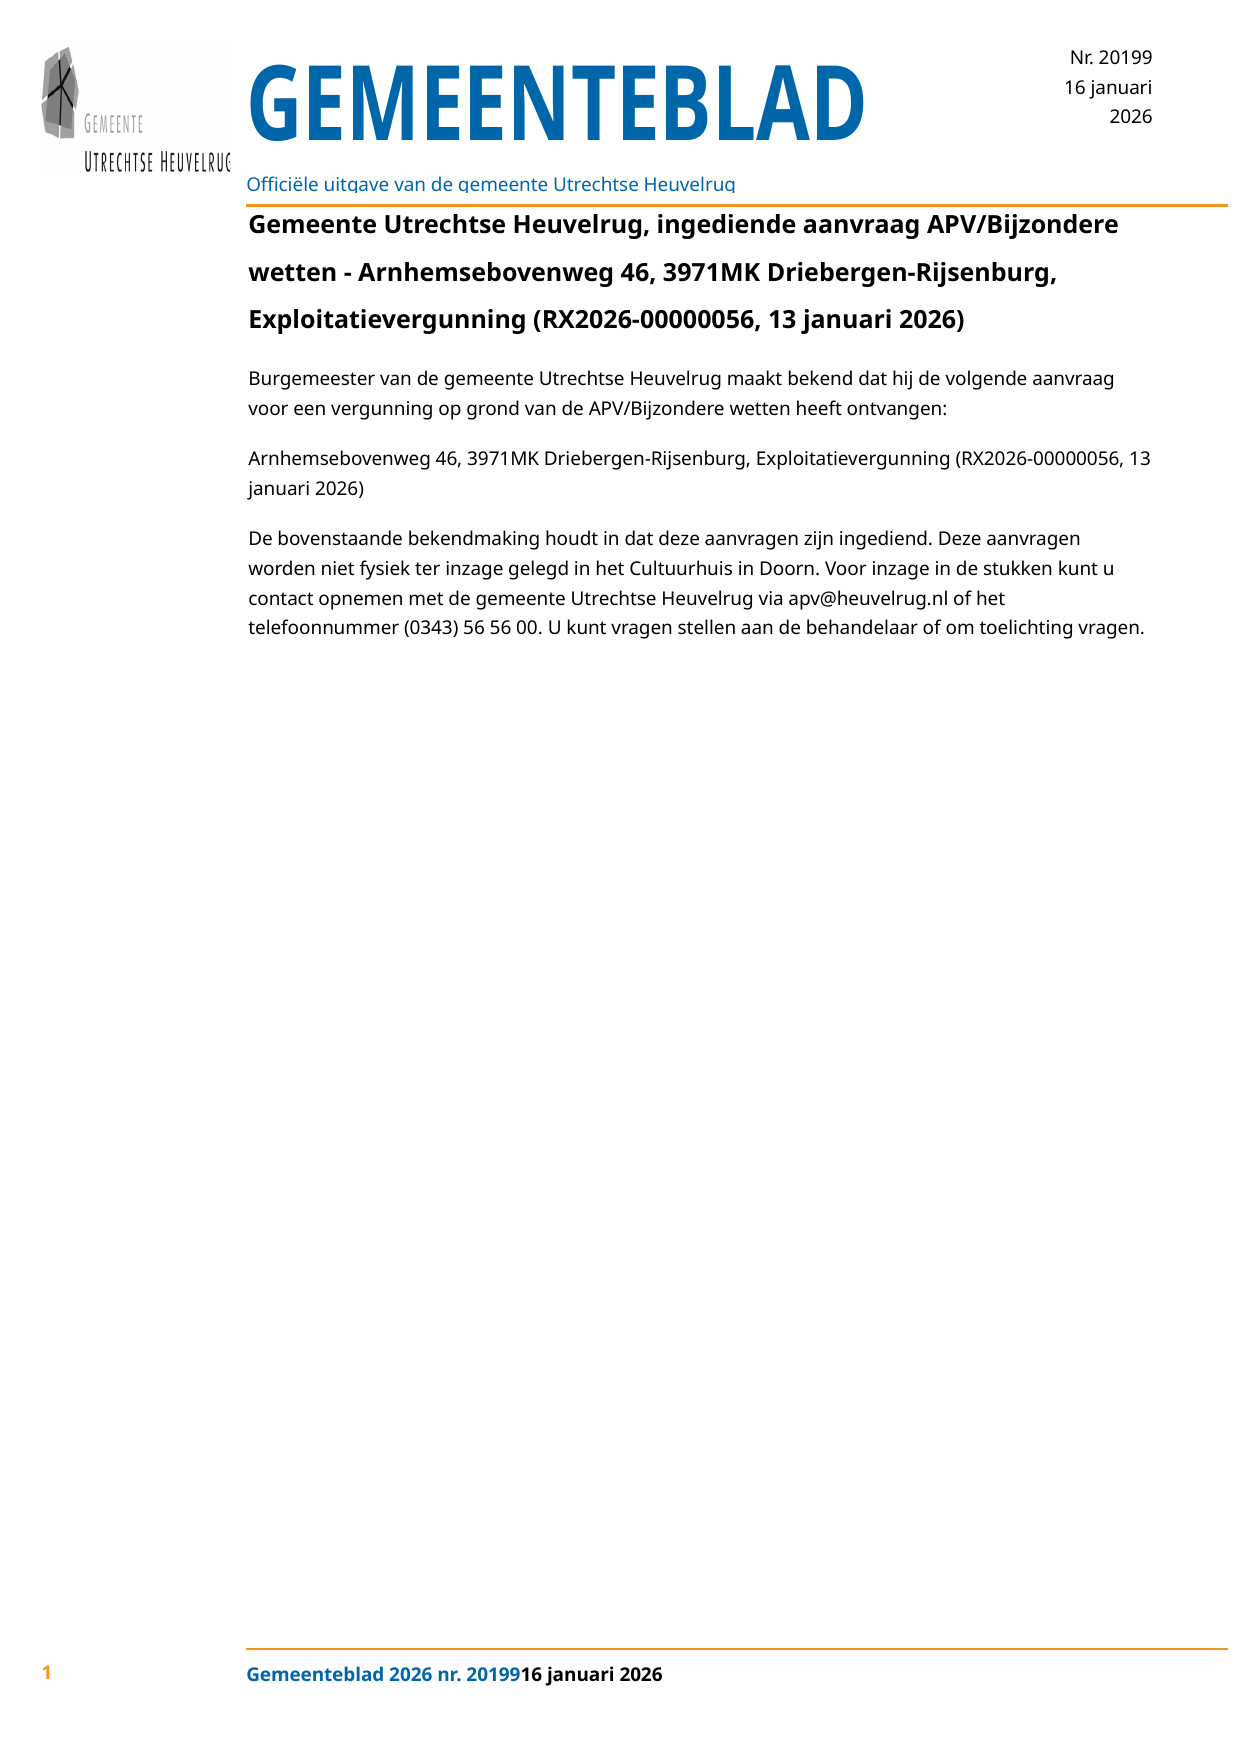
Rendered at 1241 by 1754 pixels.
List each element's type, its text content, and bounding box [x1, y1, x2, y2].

picture [41, 47, 231, 172]
text Burgemeester van de gemeente Utrechtse Heuvelrug maakt bekend dat hij de volgende aanvraag voor een vergunning op grond van de APV/Bijzondere wetten heeft ontvangen: [248, 366, 1152, 421]
text Arnhemsebovenweg 46, 3971MK Driebergen-Rijsenburg, Exploitatievergunning (RX2026-00000056, 13 januari 2026) [248, 446, 1152, 501]
text Gemeente Utrechtse Heuvelrug, ingediende aanvraag APV/Bijzondere wetten - Arnhemsebovenweg 46, 3971MK Driebergen-Rijsenburg, Exploitatievergunning (RX2026-00000056, 13 januari 2026) [248, 207, 1152, 336]
text De bovenstaande bekendmaking houdt in dat deze aanvragen zijn ingediend. Deze aanvragen worden niet fysiek ter inzage gelegd in het Cultuurhuis in Doorn. Voor inzage in de stukken kunt u contact opnemen met de gemeente Utrechtse Heuvelrug via apv@heuvelrug.nl of het telefoonnummer (0343) 56 56 00. U kunt vragen stellen aan de behandelaar of om toelichting vragen. [248, 526, 1152, 640]
